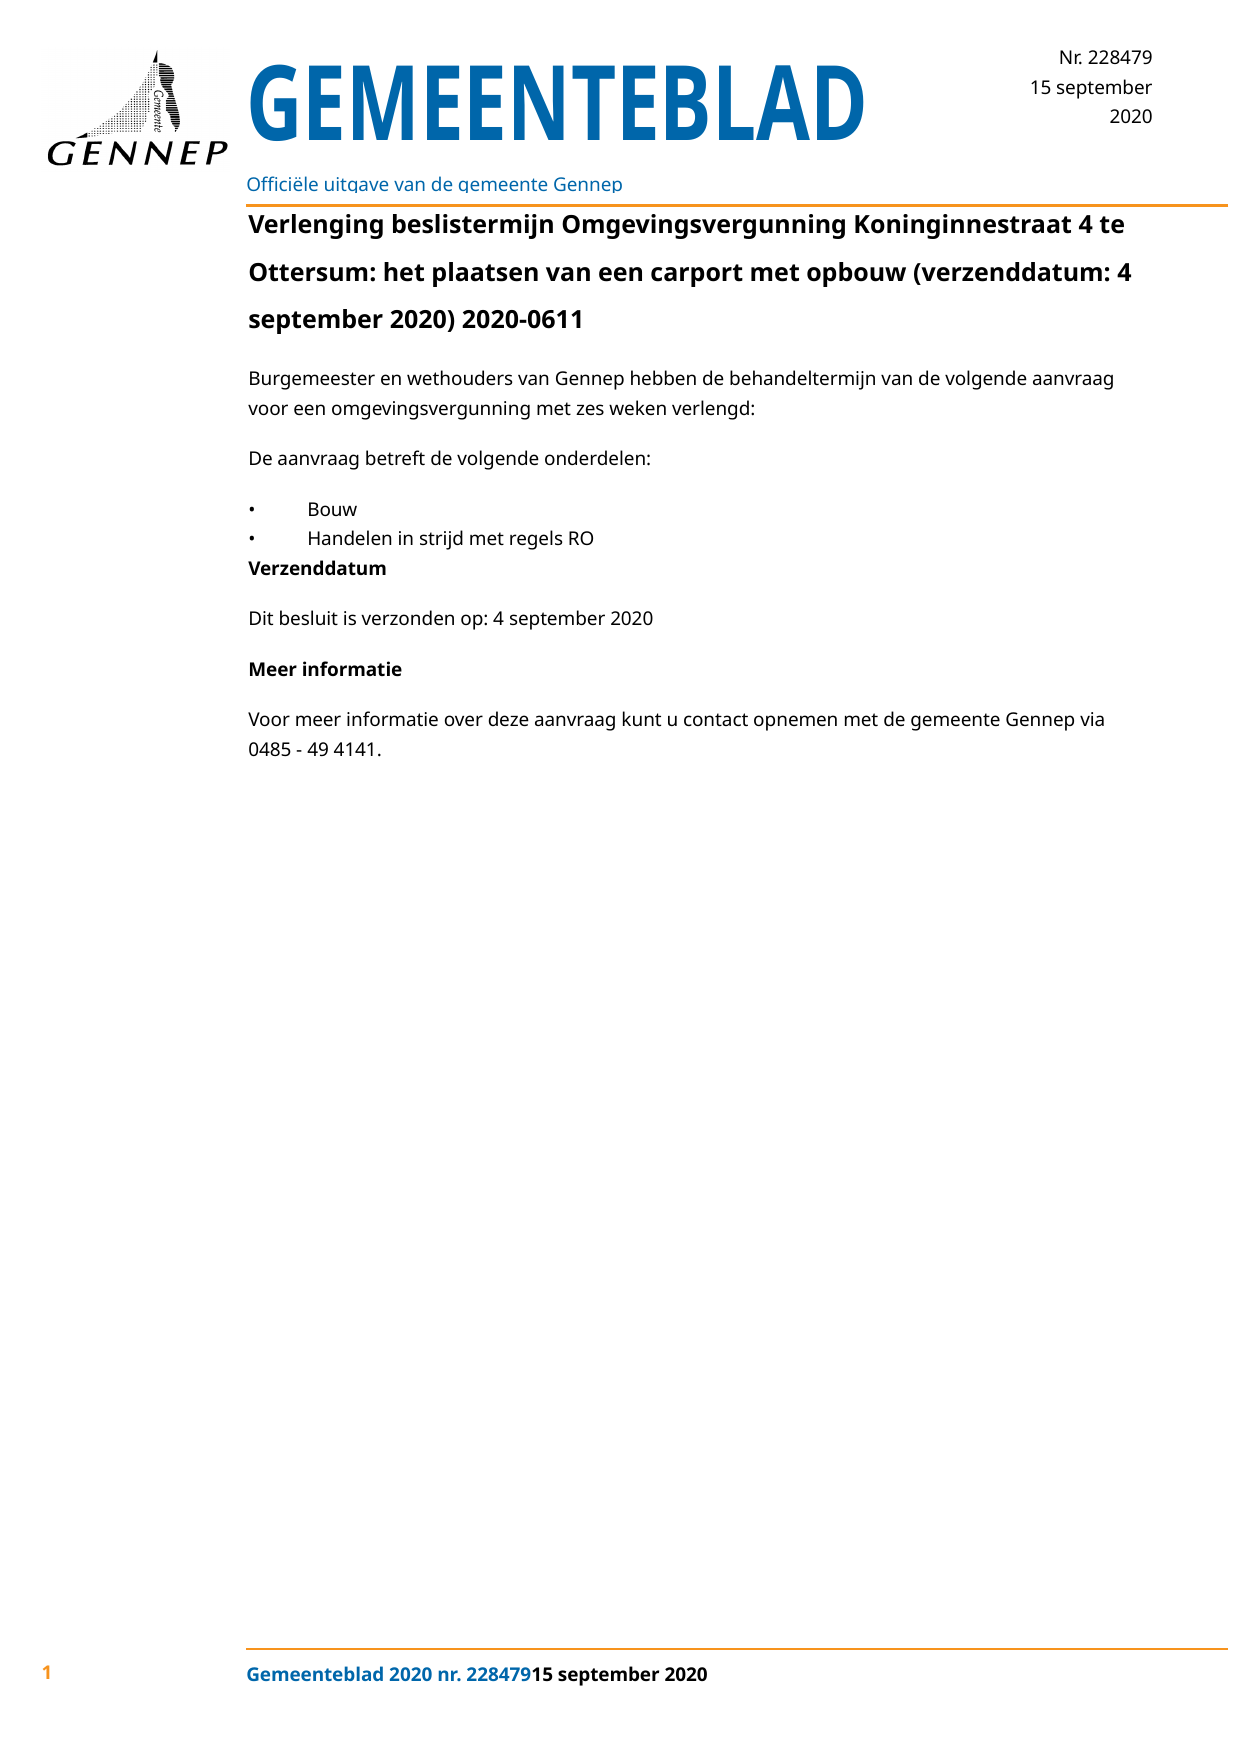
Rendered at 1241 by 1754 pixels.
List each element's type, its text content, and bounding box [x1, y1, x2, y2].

picture [41, 47, 231, 172]
list Bouw [248, 496, 1152, 522]
text Burgemeester en wethouders van Gennep hebben de behandeltermijn van de volgende aanvraag voor een omgevingsvergunning met zes weken verlengd: [248, 366, 1152, 421]
text De aanvraag betreft de volgende onderdelen: [248, 446, 1152, 471]
text Dit besluit is verzonden op: 4 september 2020 [248, 606, 1152, 631]
text Verzenddatum [248, 555, 1152, 581]
text Meer informatie [248, 656, 1152, 682]
list Handelen in strijd met regels RO [248, 526, 1152, 551]
text Verlenging beslistermijn Omgevingsvergunning Koninginnestraat 4 te Ottersum: het plaatsen van een carport met opbouw (verzenddatum: 4 september 2020) 2020-0611 [248, 207, 1152, 336]
text Voor meer informatie over deze aanvraag kunt u contact opnemen met de gemeente Gennep via 0485 - 49 4141. [248, 706, 1152, 762]
